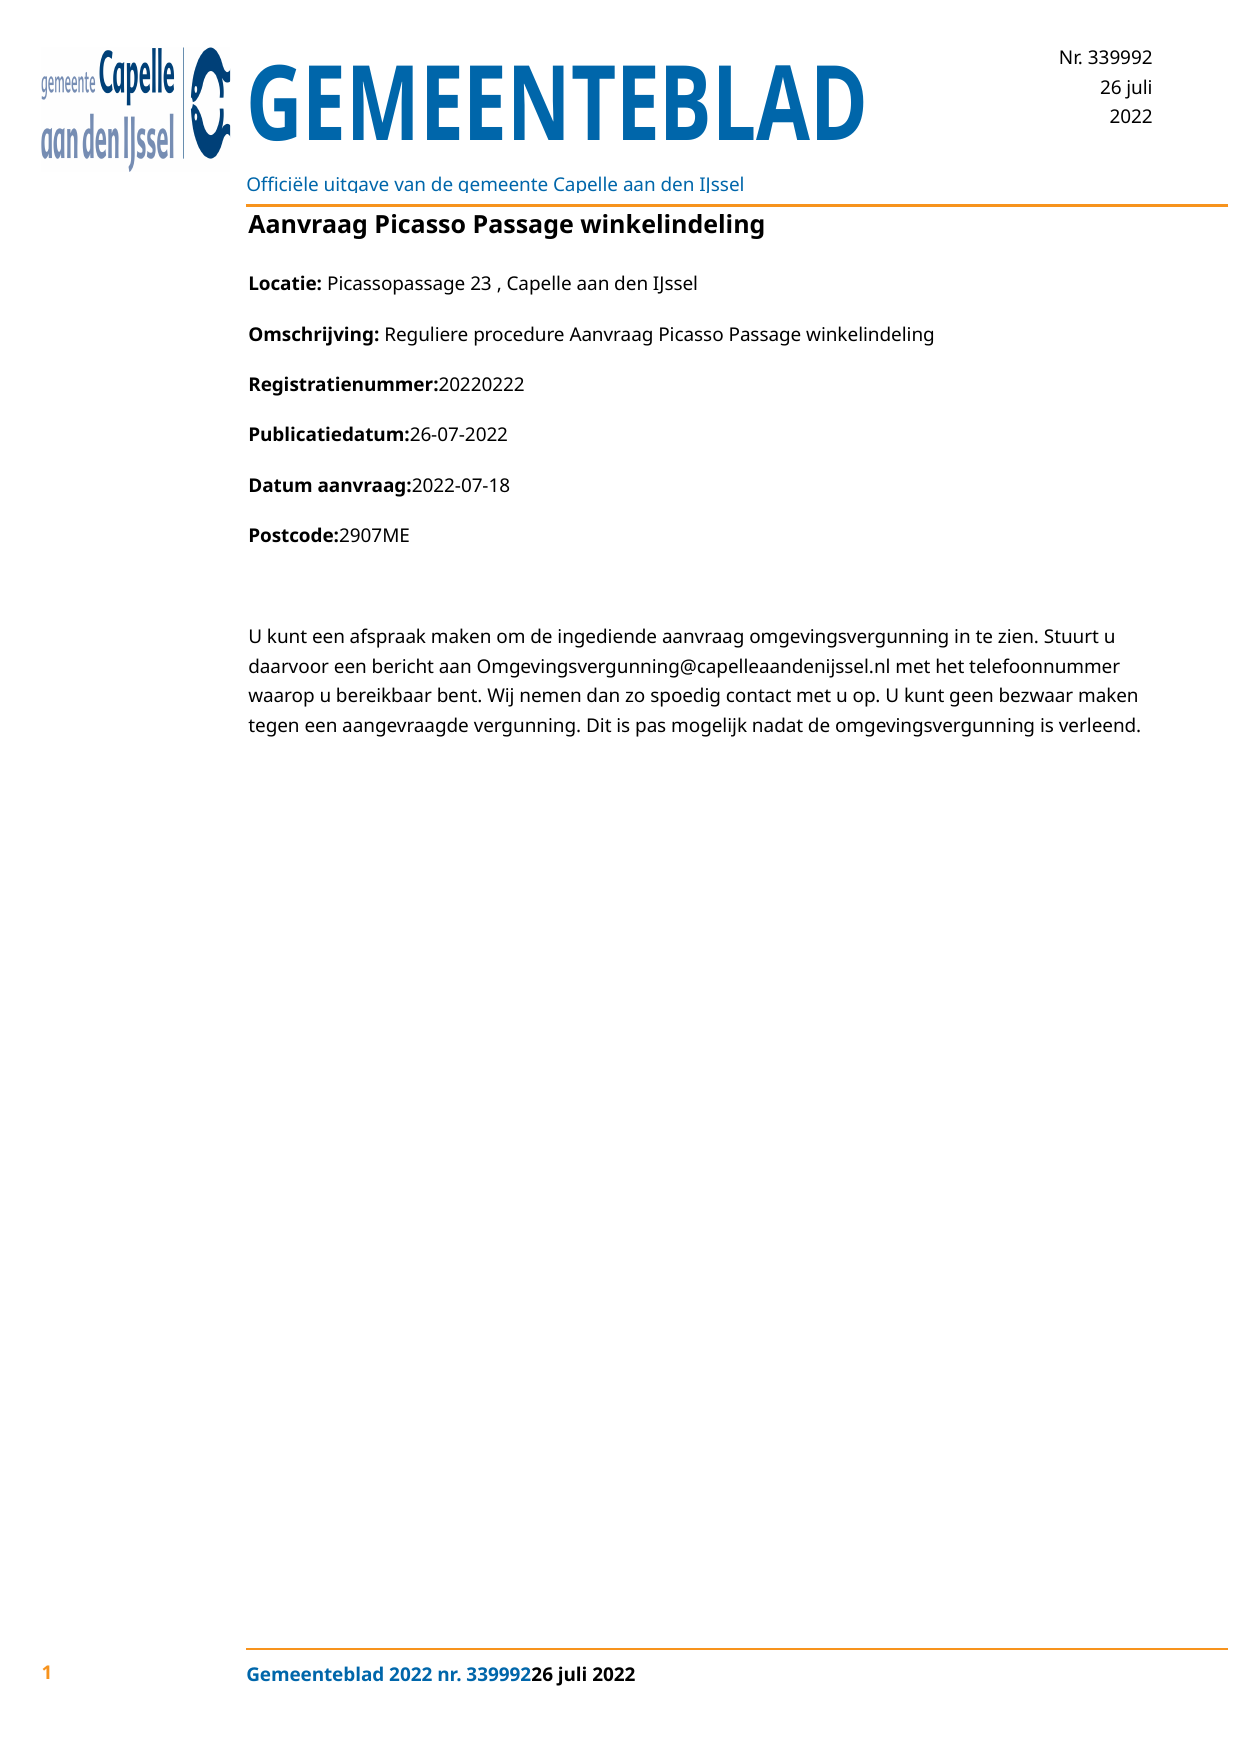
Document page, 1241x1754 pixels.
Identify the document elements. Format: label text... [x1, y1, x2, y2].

text Publicatiedatum:26-07-2022 [248, 422, 1152, 447]
text Aanvraag Picasso Passage winkelindeling [248, 207, 1152, 241]
text Datum aanvraag:2022-07-18 [248, 472, 1152, 498]
text Locatie: Picassopassage 23 , Capelle aan den IJssel [248, 270, 1152, 296]
text U kunt een afspraak maken om de ingediende aanvraag omgevingsvergunning in te zien. Stuurt u daarvoor een bericht aan Omgevingsvergunning@capelleaandenijssel.nl met het telefoonnummer waarop u bereikbaar bent. Wij nemen dan zo spoedig contact met u op. U kunt geen bezwaar maken tegen een aangevraagde vergunning. Dit is pas mogelijk nadat de omgevingsvergunning is verleend. [248, 623, 1152, 738]
text Postcode:2907ME [248, 522, 1152, 548]
text Registratienummer:20220222 [248, 371, 1152, 397]
text Omschrijving: Reguliere procedure Aanvraag Picasso Passage winkelindeling [248, 321, 1152, 346]
picture [41, 47, 231, 172]
